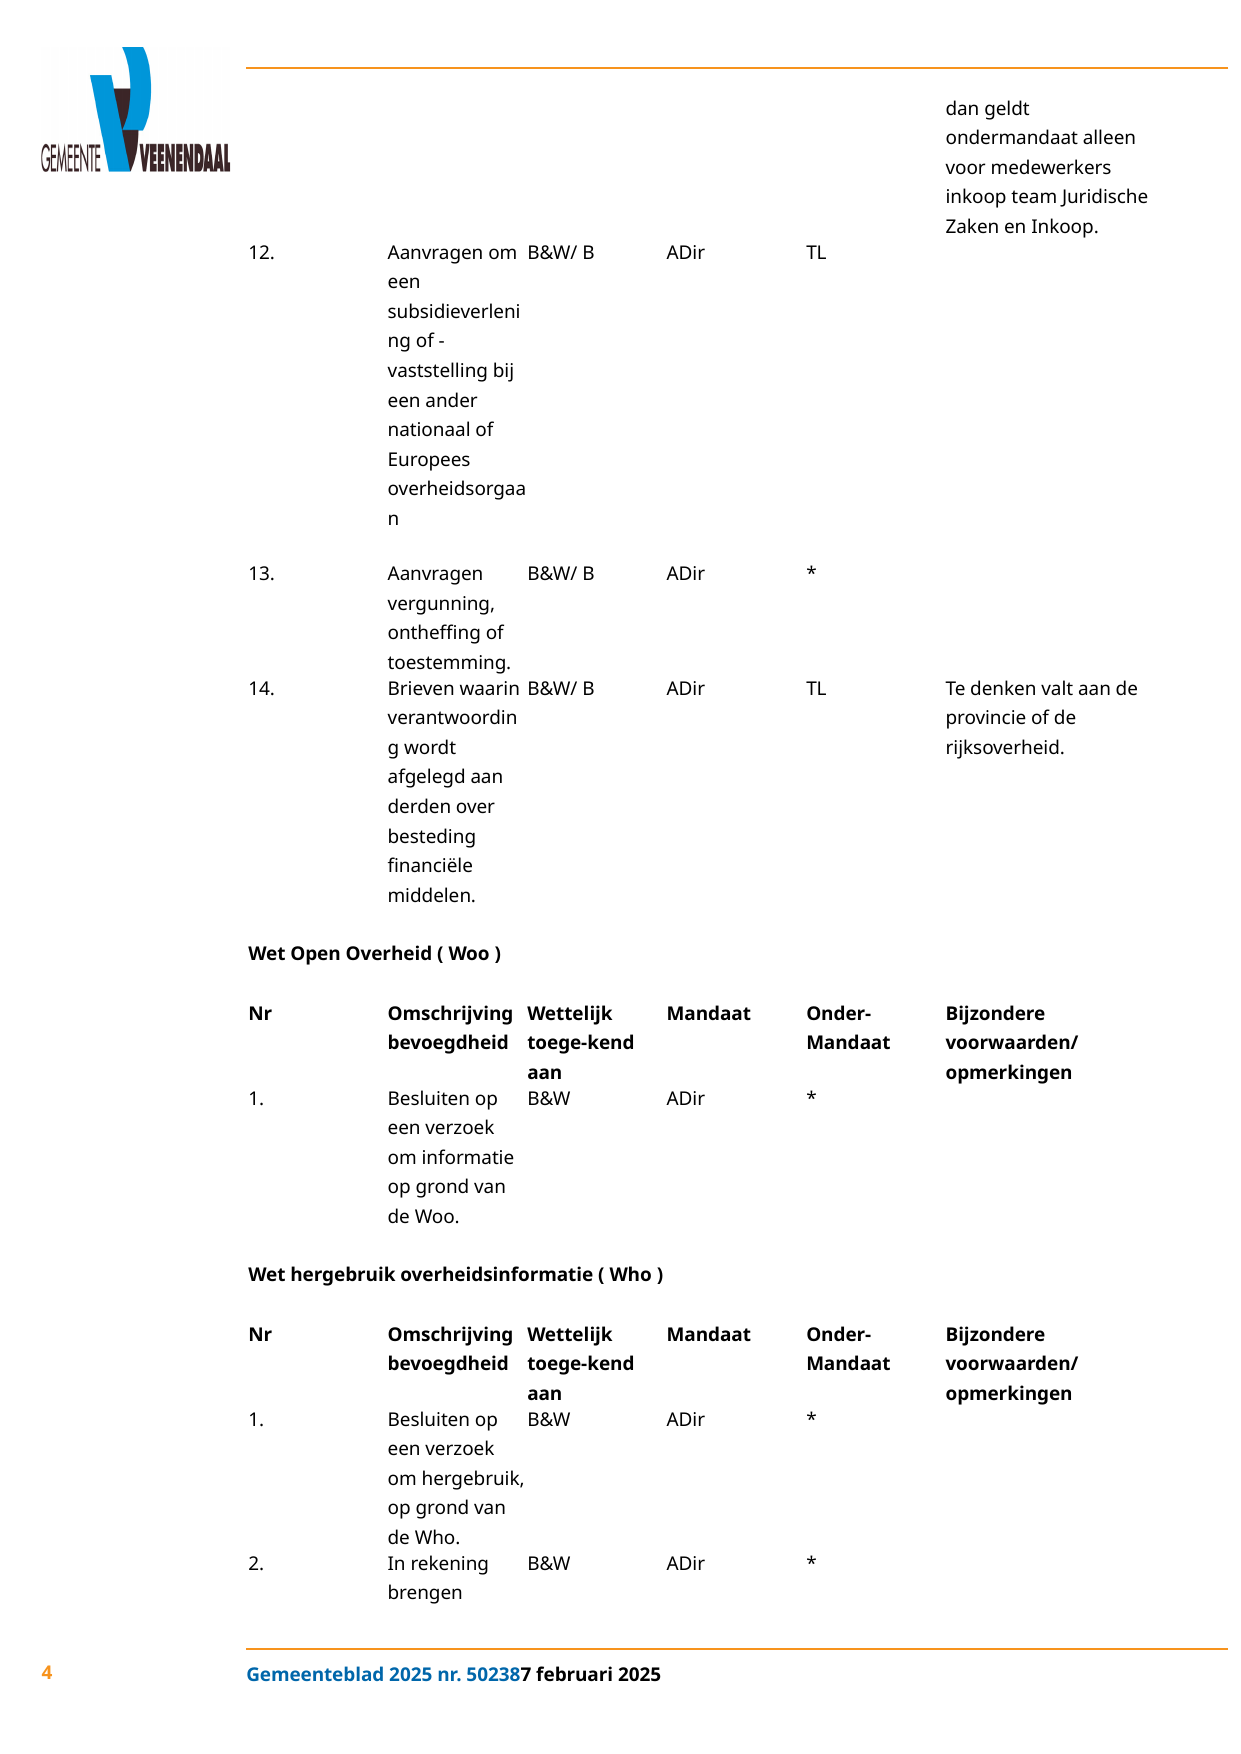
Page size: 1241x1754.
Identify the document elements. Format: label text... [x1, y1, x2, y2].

table_cell Besluiten op een verzoek om hergebruik, op grond van de Who. [388, 1406, 527, 1550]
table_cell Brieven waarin verantwoording wordt afgelegd aan derden over besteding financiële middelen. [388, 675, 527, 908]
table_cell ADir [666, 239, 806, 560]
table_header Onder- Mandaat [806, 1000, 945, 1085]
table_cell * [806, 1550, 945, 1605]
table_cell Aanvragen om een subsidieverlening of -vaststelling bij een ander nationaal of Europees overheidsorgaan [388, 239, 527, 560]
table_cell B&W [527, 1085, 666, 1229]
table_cell * [806, 1406, 945, 1550]
table_cell * [806, 1085, 945, 1229]
table_cell ADir [666, 675, 806, 908]
table_header Bijzondere voorwaarden/ opmerkingen [945, 1000, 1152, 1085]
table_cell Te denken valt aan de provincie of de rijksoverheid. [945, 675, 1152, 908]
table_cell 2. [248, 1550, 387, 1605]
table_header Omschrijving bevoegdheid [388, 1000, 527, 1085]
table_cell [945, 239, 1152, 560]
table_header Onder- Mandaat [806, 1321, 945, 1406]
table_header Nr [248, 1321, 387, 1406]
table_cell [248, 560, 387, 675]
table_header Wettelijk toege-kend aan [527, 1000, 666, 1085]
table_cell [388, 95, 527, 239]
table_cell [945, 1085, 1152, 1229]
table_cell [945, 1406, 1152, 1550]
table_cell [248, 239, 387, 560]
text Wet hergebruik overheidsinformatie ( Who ) [248, 1262, 1152, 1287]
table_header Bijzondere voorwaarden/ opmerkingen [945, 1321, 1152, 1406]
table_header Nr [248, 1000, 387, 1085]
table_cell [248, 675, 387, 908]
table_cell TL [806, 675, 945, 908]
picture [41, 47, 130, 172]
picture [123, 47, 231, 172]
table_cell ADir [666, 1550, 806, 1605]
table_cell ADir [666, 1085, 806, 1229]
table_cell 1. [248, 1085, 387, 1229]
table_cell dan geldt ondermandaat alleen voor medewerkers inkoop team Juridische Zaken en Inkoop. [945, 95, 1152, 239]
table_cell In rekening brengen [388, 1550, 527, 1605]
table_header Wettelijk toege-kend aan [527, 1321, 666, 1406]
table_cell ADir [666, 560, 806, 675]
table_cell [248, 95, 387, 239]
table_cell TL [806, 239, 945, 560]
table_cell [527, 95, 666, 239]
table_cell [945, 1550, 1152, 1605]
table_cell [666, 95, 806, 239]
table_header Omschrijving bevoegdheid [388, 1321, 527, 1406]
table_cell B&W [527, 1406, 666, 1550]
table_cell [806, 95, 945, 239]
text Wet Open Overheid ( Woo ) [248, 941, 1152, 966]
table_cell B&W/ B [527, 560, 666, 675]
table_cell Aanvragen vergunning, ontheffing of toestemming. [388, 560, 527, 675]
table_cell * [806, 560, 945, 675]
table_header Mandaat [666, 1000, 806, 1085]
table_cell ADir [666, 1406, 806, 1550]
table_cell B&W [527, 1550, 666, 1605]
table_cell Besluiten op een verzoek om informatie op grond van de Woo. [388, 1085, 527, 1229]
table_cell B&W/ B [527, 675, 666, 908]
table_cell 1. [248, 1406, 387, 1550]
table_header Mandaat [666, 1321, 806, 1406]
table_cell [945, 560, 1152, 675]
table_cell B&W/ B [527, 239, 666, 560]
